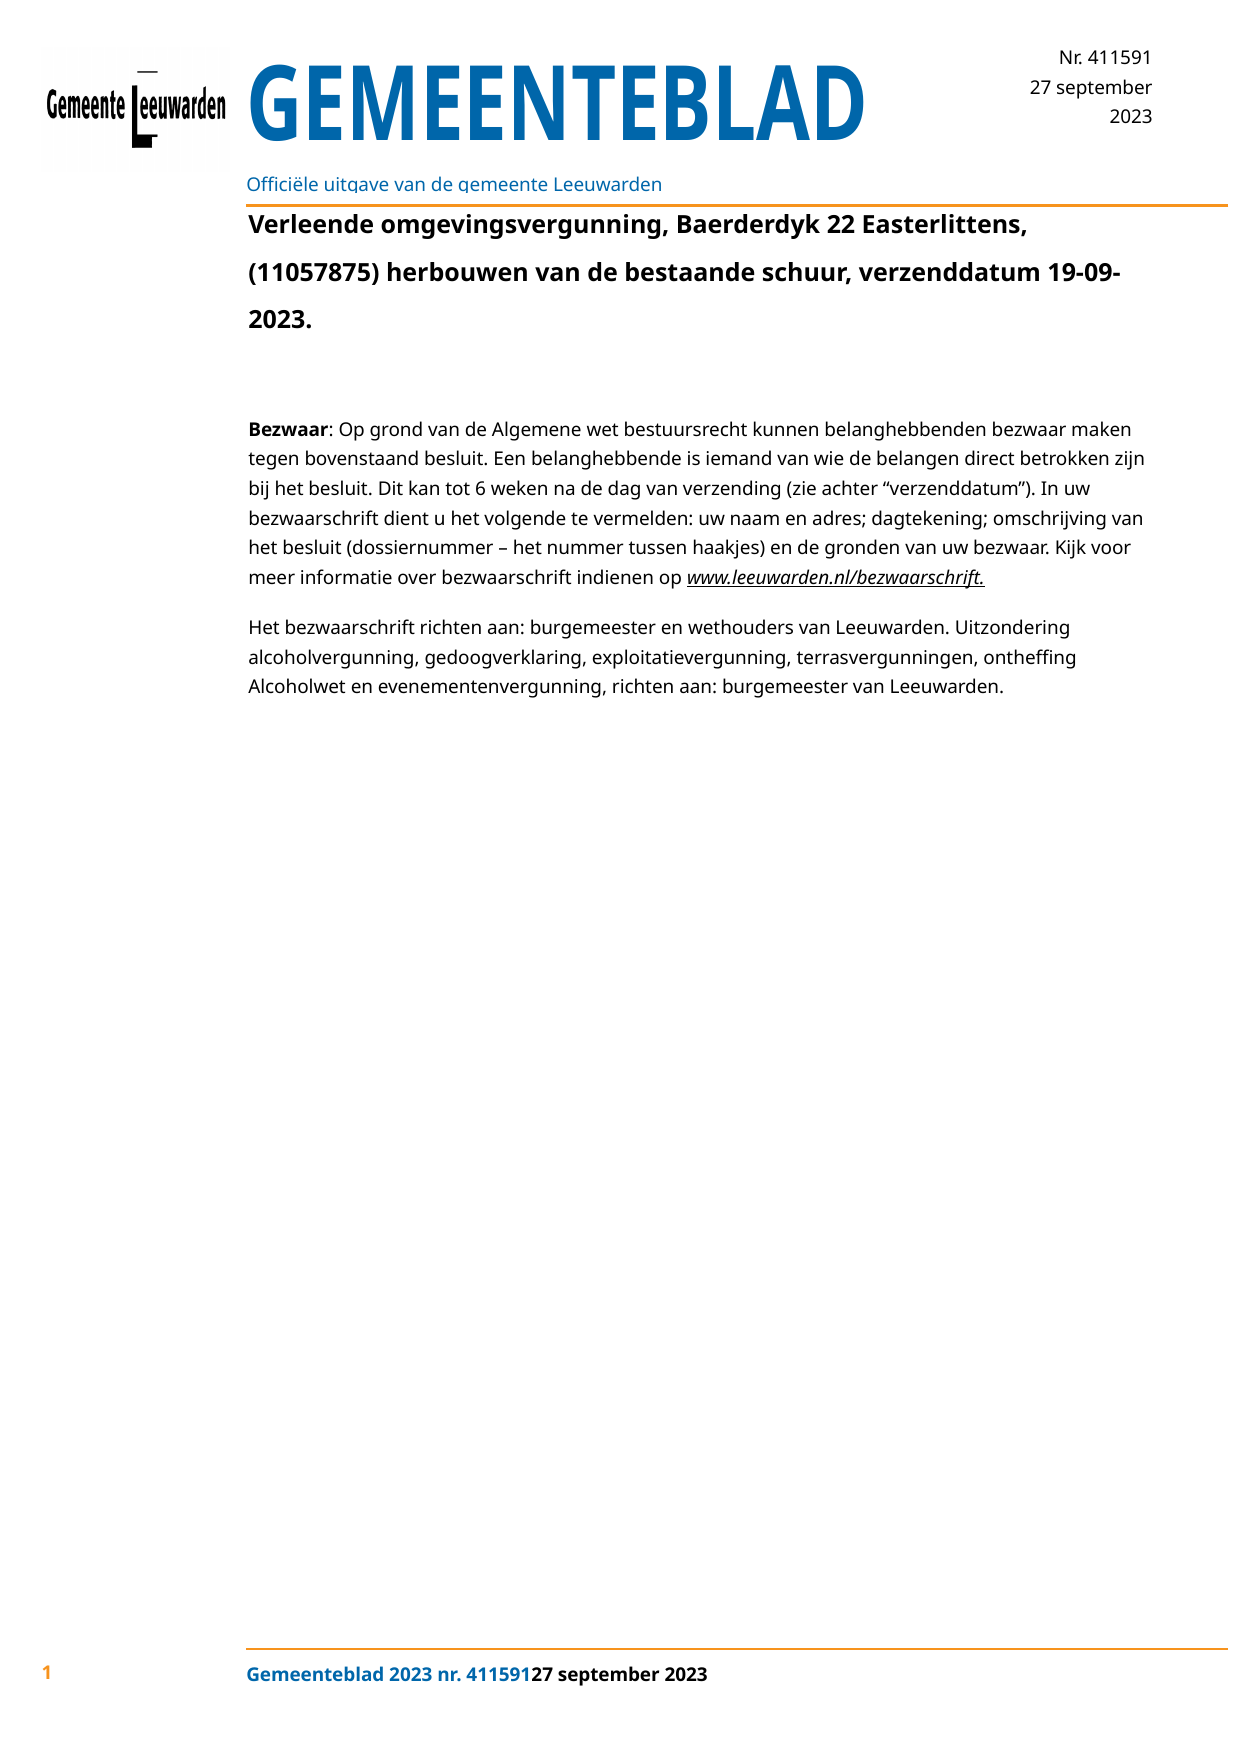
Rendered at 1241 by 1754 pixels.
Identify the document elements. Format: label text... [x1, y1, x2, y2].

text Bezwaar: Op grond van de Algemene wet bestuursrecht kunnen belanghebbenden bezwaar maken tegen bovenstaand besluit. Een belanghebbende is iemand van wie de belangen direct betrokken zijn bij het besluit. Dit kan tot 6 weken na de dag van verzending (zie achter “verzenddatum”). In uw bezwaarschrift dient u het volgende te vermelden: uw naam en adres; dagtekening; omschrijving van het besluit (dossiernummer – het nummer tussen haakjes) en de gronden van uw bezwaar. Kijk voor meer informatie over bezwaarschrift indienen op www.leeuwarden.nl/bezwaarschrift. [248, 416, 1152, 589]
text Verleende omgevingsvergunning, Baerderdyk 22 Easterlittens, (11057875) herbouwen van de bestaande schuur, verzenddatum 19-09-2023. [248, 207, 1152, 336]
picture [41, 47, 231, 172]
text Het bezwaarschrift richten aan: burgemeester en wethouders van Leeuwarden. Uitzondering alcoholvergunning, gedoogverklaring, exploitatievergunning, terrasvergunningen, ontheffing Alcoholwet en evenementenvergunning, richten aan: burgemeester van Leeuwarden. [248, 614, 1152, 699]
